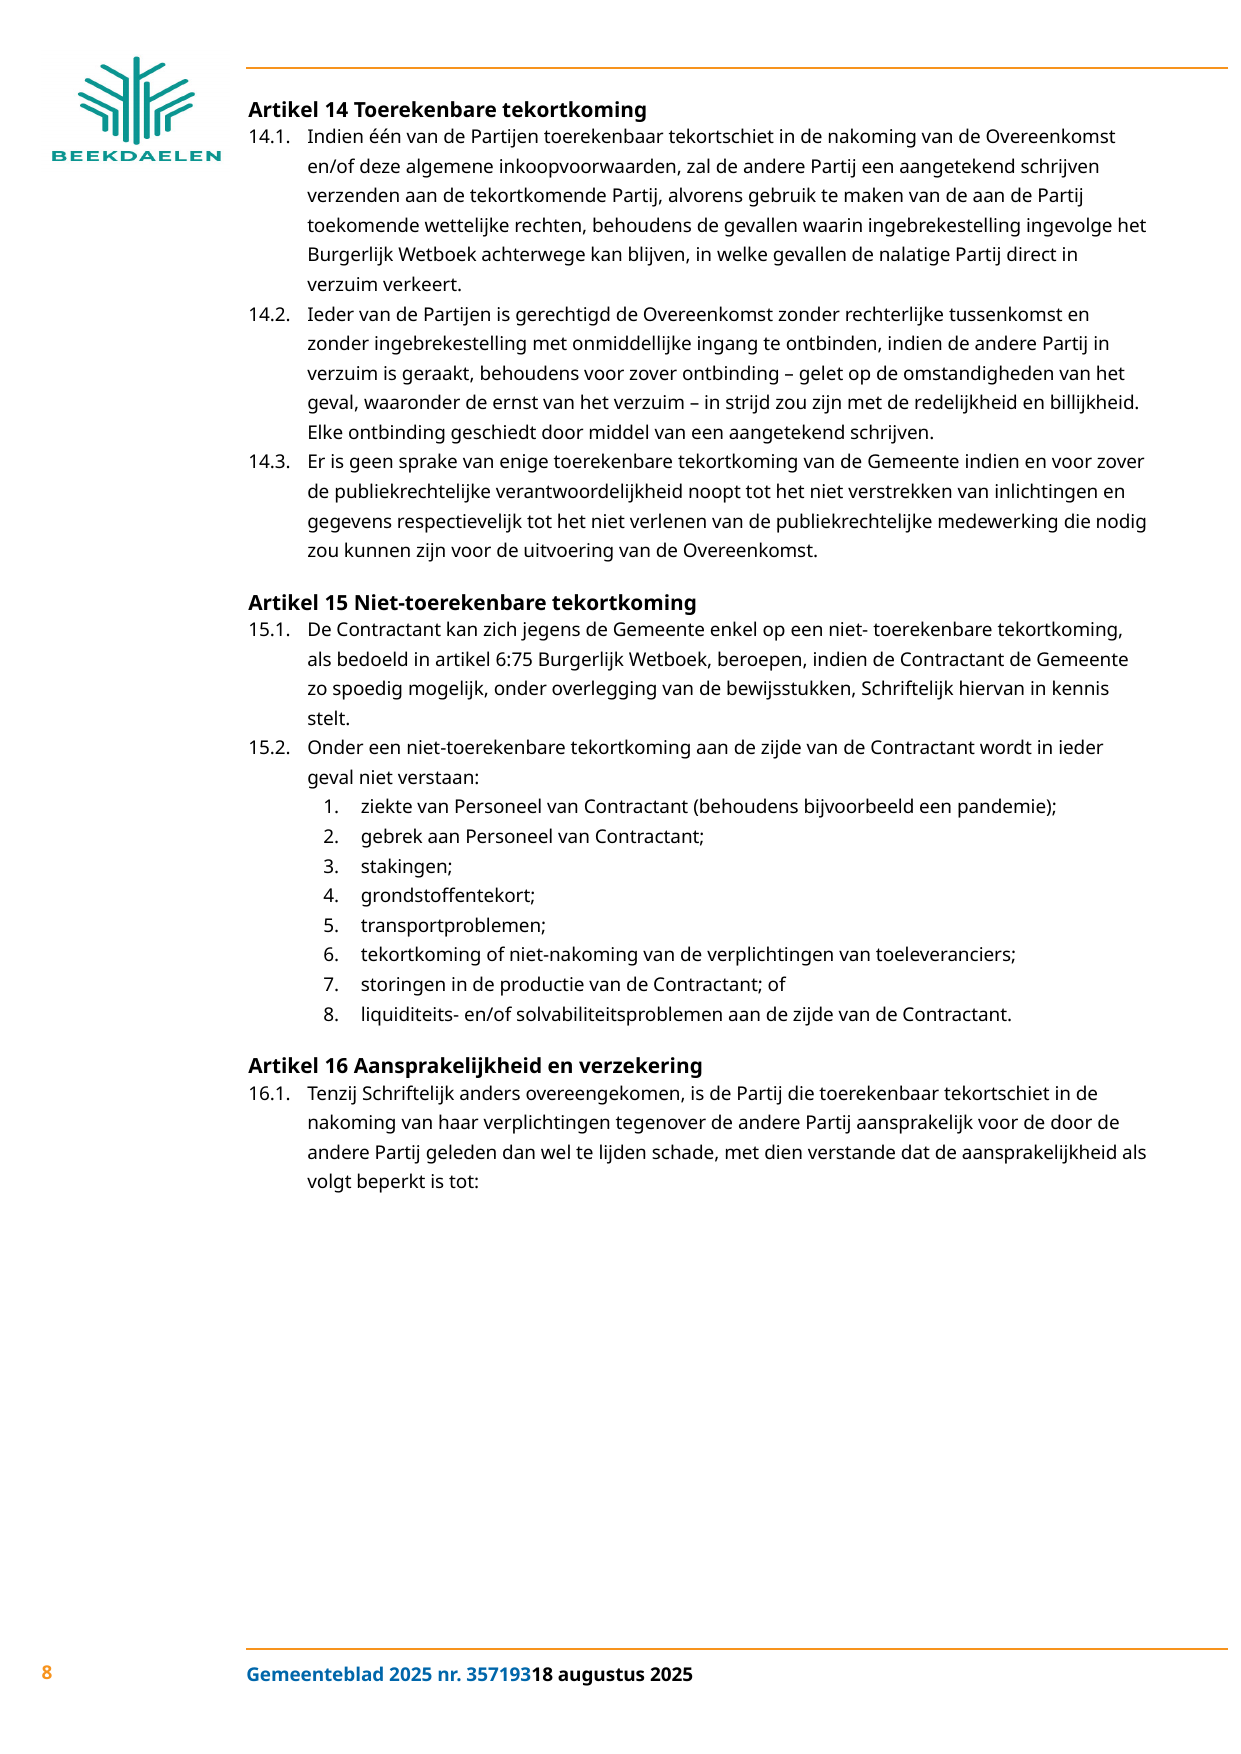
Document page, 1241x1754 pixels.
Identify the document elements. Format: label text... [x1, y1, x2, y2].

list Indien één van de Partijen toerekenbaar tekortschiet in de nakoming van de Overeenkomst en/of deze algemene inkoopvoorwaarden, zal de andere Partij een aangetekend schrijven verzenden aan de tekortkomende Partij, alvorens gebruik te maken van de aan de Partij toekomende wettelijke rechten, behoudens de gevallen waarin ingebrekestelling ingevolge het Burgerlijk Wetboek achterwege kan blijven, in welke gevallen de nalatige Partij direct in verzuim verkeert. [248, 123, 1152, 297]
list transportproblemen; [323, 912, 1152, 938]
list Onder een niet-toerekenbare tekortkoming aan de zijde van de Contractant wordt in ieder geval niet verstaan: [248, 734, 1152, 790]
text Artikel 14 Toerekenbare tekortkoming [248, 95, 1152, 123]
list Tenzij Schriftelijk anders overeengekomen, is de Partij die toerekenbaar tekortschiet in de nakoming van haar verplichtingen tegenover de andere Partij aansprakelijk voor de door de andere Partij geleden dan wel te lijden schade, met dien verstande dat de aansprakelijkheid als volgt beperkt is tot: [248, 1080, 1152, 1194]
picture [41, 47, 231, 172]
list tekortkoming of niet-nakoming van de verplichtingen van toeleveranciers; [323, 942, 1152, 967]
list gebrek aan Personeel van Contractant; [323, 823, 1152, 849]
list Er is geen sprake van enige toerekenbare tekortkoming van de Gemeente indien en voor zover de publiekrechtelijke verantwoordelijkheid noopt tot het niet verstrekken van inlichtingen en gegevens respectievelijk tot het niet verlenen van de publiekrechtelijke medewerking die nodig zou kunnen zijn voor de uitvoering van de Overeenkomst. [248, 449, 1152, 563]
list Ieder van de Partijen is gerechtigd de Overeenkomst zonder rechterlijke tussenkomst en zonder ingebrekestelling met onmiddellijke ingang te ontbinden, indien de andere Partij in verzuim is geraakt, behoudens voor zover ontbinding – gelet op de omstandigheden van het geval, waaronder de ernst van het verzuim – in strijd zou zijn met de redelijkheid en billijkheid. Elke ontbinding geschiedt door middel van een aangetekend schrijven. [248, 301, 1152, 445]
text Artikel 15 Niet-toerekenbare tekortkoming [248, 588, 1152, 616]
text Artikel 16 Aansprakelijkheid en verzekering [248, 1051, 1152, 1080]
list grondstoffentekort; [323, 882, 1152, 908]
list liquiditeits- en/of solvabiliteitsproblemen aan de zijde van de Contractant. [323, 1001, 1152, 1027]
list ziekte van Personeel van Contractant (behoudens bijvoorbeeld een pandemie); [323, 794, 1152, 819]
list stakingen; [323, 853, 1152, 879]
list De Contractant kan zich jegens de Gemeente enkel op een niet- toerekenbare tekortkoming, als bedoeld in artikel 6:75 Burgerlijk Wetboek, beroepen, indien de Contractant de Gemeente zo spoedig mogelijk, onder overlegging van de bewijsstukken, Schriftelijk hiervan in kennis stelt. [248, 616, 1152, 731]
list storingen in de productie van de Contractant; of [323, 971, 1152, 997]
